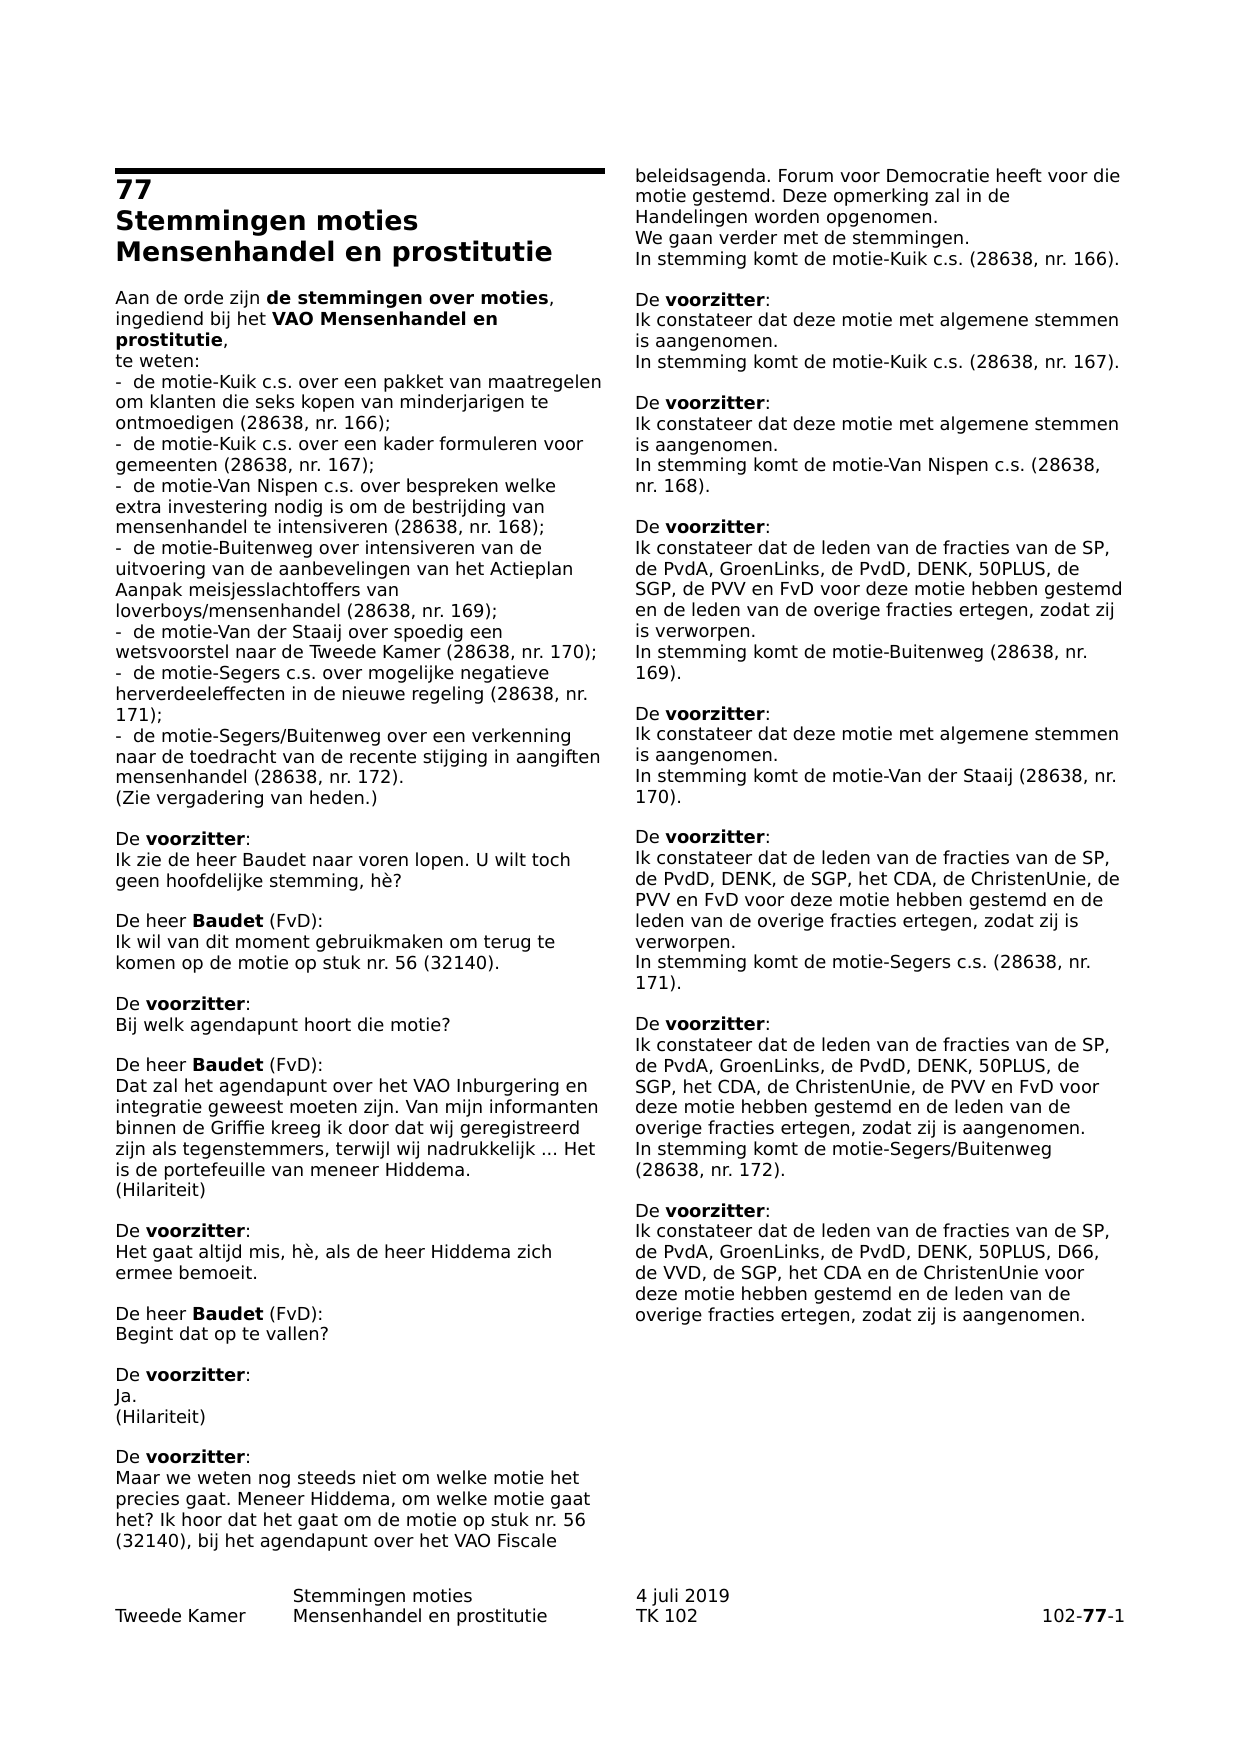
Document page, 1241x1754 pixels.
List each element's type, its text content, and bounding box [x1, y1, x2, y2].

text te weten: [115, 351, 605, 371]
text De voorzitter: [115, 994, 605, 1014]
text (Hilariteit) [115, 1407, 605, 1427]
list de motie-Buitenweg over intensiveren van de uitvoering van de aanbevelingen van het Actieplan Aanpak meisjesslachtoffers van loverboys/mensenhandel (28638, nr. 169); [115, 538, 605, 621]
text De heer Baudet (FvD): [115, 911, 605, 932]
list de motie-Segers c.s. over mogelijke negatieve herverdeeleffecten in de nieuwe regeling (28638, nr. 171); [115, 663, 605, 726]
list de motie-Kuik c.s. over een pakket van maatregelen om klanten die seks kopen van minderjarigen te ontmoedigen (28638, nr. 166); [115, 371, 605, 434]
text Ik constateer dat deze motie met algemene stemmen is aangenomen. [635, 310, 1125, 352]
text (Hilariteit) [115, 1180, 605, 1201]
text Het gaat altijd mis, hè, als de heer Hiddema zich ermee bemoeit. [115, 1242, 605, 1283]
title 77 Stemmingen moties Mensenhandel en prostitutie [115, 174, 605, 268]
text Ik zie de heer Baudet naar voren lopen. U wilt toch geen hoofdelijke stemming, hè? [115, 850, 605, 891]
text De voorzitter: [115, 1447, 605, 1468]
list de motie-Kuik c.s. over een kader formuleren voor gemeenten (28638, nr. 167); [115, 434, 605, 476]
text Aan de orde zijn de stemmingen over moties, ingediend bij het VAO Mensenhandel en prostitutie, [115, 288, 605, 351]
text Ik wil van dit moment gebruikmaken om terug te komen op de motie op stuk nr. 56 (32140). [115, 932, 605, 974]
text De voorzitter: [635, 1201, 1125, 1221]
text Ik constateer dat de leden van de fracties van de SP, de PvdA, GroenLinks, de PvdD, DENK, 50PLUS, D66, de VVD, de SGP, het CDA en de ChristenUnie voor deze motie hebben gestemd en de leden van de overige fracties ertegen, zodat zij is aangenomen. [635, 1221, 1125, 1325]
text We gaan verder met de stemmingen. [635, 228, 1125, 249]
text In stemming komt de motie-Segers c.s. (28638, nr. 171). [635, 952, 1125, 994]
text In stemming komt de motie-Van Nispen c.s. (28638, nr. 168). [635, 455, 1125, 497]
list de motie-Van Nispen c.s. over bespreken welke extra investering nodig is om de bestrijding van mensenhandel te intensiveren (28638, nr. 168); [115, 476, 605, 538]
text De voorzitter: [635, 1014, 1125, 1035]
text beleidsagenda. Forum voor Democratie heeft voor die motie gestemd. Deze opmerking zal in de Handelingen worden opgenomen. [635, 165, 1125, 228]
text De heer Baudet (FvD): [115, 1303, 605, 1324]
text De voorzitter: [635, 827, 1125, 848]
text Ik constateer dat de leden van de fracties van de SP, de PvdA, GroenLinks, de PvdD, DENK, 50PLUS, de SGP, de PVV en FvD voor deze motie hebben gestemd en de leden van de overige fracties ertegen, zodat zij is verworpen. [635, 537, 1125, 642]
text De voorzitter: [115, 1365, 605, 1386]
text Begint dat op te vallen? [115, 1324, 605, 1345]
text In stemming komt de motie-Kuik c.s. (28638, nr. 167). [635, 352, 1125, 373]
text De voorzitter: [115, 829, 605, 850]
list de motie-Segers/Buitenweg over een verkenning naar de toedracht van de recente stijging in aangiften mensenhandel (28638, nr. 172). [115, 726, 605, 788]
text In stemming komt de motie-Segers/Buitenweg (28638, nr. 172). [635, 1139, 1125, 1181]
text Ik constateer dat de leden van de fracties van de SP, de PvdD, DENK, de SGP, het CDA, de ChristenUnie, de PVV en FvD voor deze motie hebben gestemd en de leden van de overige fracties ertegen, zodat zij is verworpen. [635, 848, 1125, 952]
text De heer Baudet (FvD): [115, 1055, 605, 1076]
text De voorzitter: [635, 393, 1125, 413]
text In stemming komt de motie-Kuik c.s. (28638, nr. 166). [635, 249, 1125, 269]
text Ik constateer dat deze motie met algemene stemmen is aangenomen. [635, 413, 1125, 455]
text In stemming komt de motie-Buitenweg (28638, nr. 169). [635, 642, 1125, 683]
text De voorzitter: [635, 517, 1125, 537]
text De voorzitter: [115, 1221, 605, 1242]
text Ja. [115, 1386, 605, 1407]
list de motie-Van der Staaij over spoedig een wetsvoorstel naar de Tweede Kamer (28638, nr. 170); [115, 621, 605, 663]
text De voorzitter: [635, 289, 1125, 310]
text (Zie vergadering van heden.) [115, 788, 605, 809]
text Maar we weten nog steeds niet om welke motie het precies gaat. Meneer Hiddema, om welke motie gaat het? Ik hoor dat het gaat om de motie op stuk nr. 56 (32140), bij het agendapunt over het VAO Fiscale [115, 1468, 605, 1551]
text Ik constateer dat de leden van de fracties van de SP, de PvdA, GroenLinks, de PvdD, DENK, 50PLUS, de SGP, het CDA, de ChristenUnie, de PVV en FvD voor deze motie hebben gestemd en de leden van de overige fracties ertegen, zodat zij is aangenomen. [635, 1035, 1125, 1139]
text Ik constateer dat deze motie met algemene stemmen is aangenomen. [635, 724, 1125, 766]
text Bij welk agendapunt hoort die motie? [115, 1014, 605, 1035]
text In stemming komt de motie-Van der Staaij (28638, nr. 170). [635, 766, 1125, 807]
text Dat zal het agendapunt over het VAO Inburgering en integratie geweest moeten zijn. Van mijn informanten binnen de Griffie kreeg ik door dat wij geregistreerd zijn als tegenstemmers, terwijl wij nadrukkelijk ... Het is de portefeuille van meneer Hiddema. [115, 1076, 605, 1180]
text De voorzitter: [635, 703, 1125, 724]
